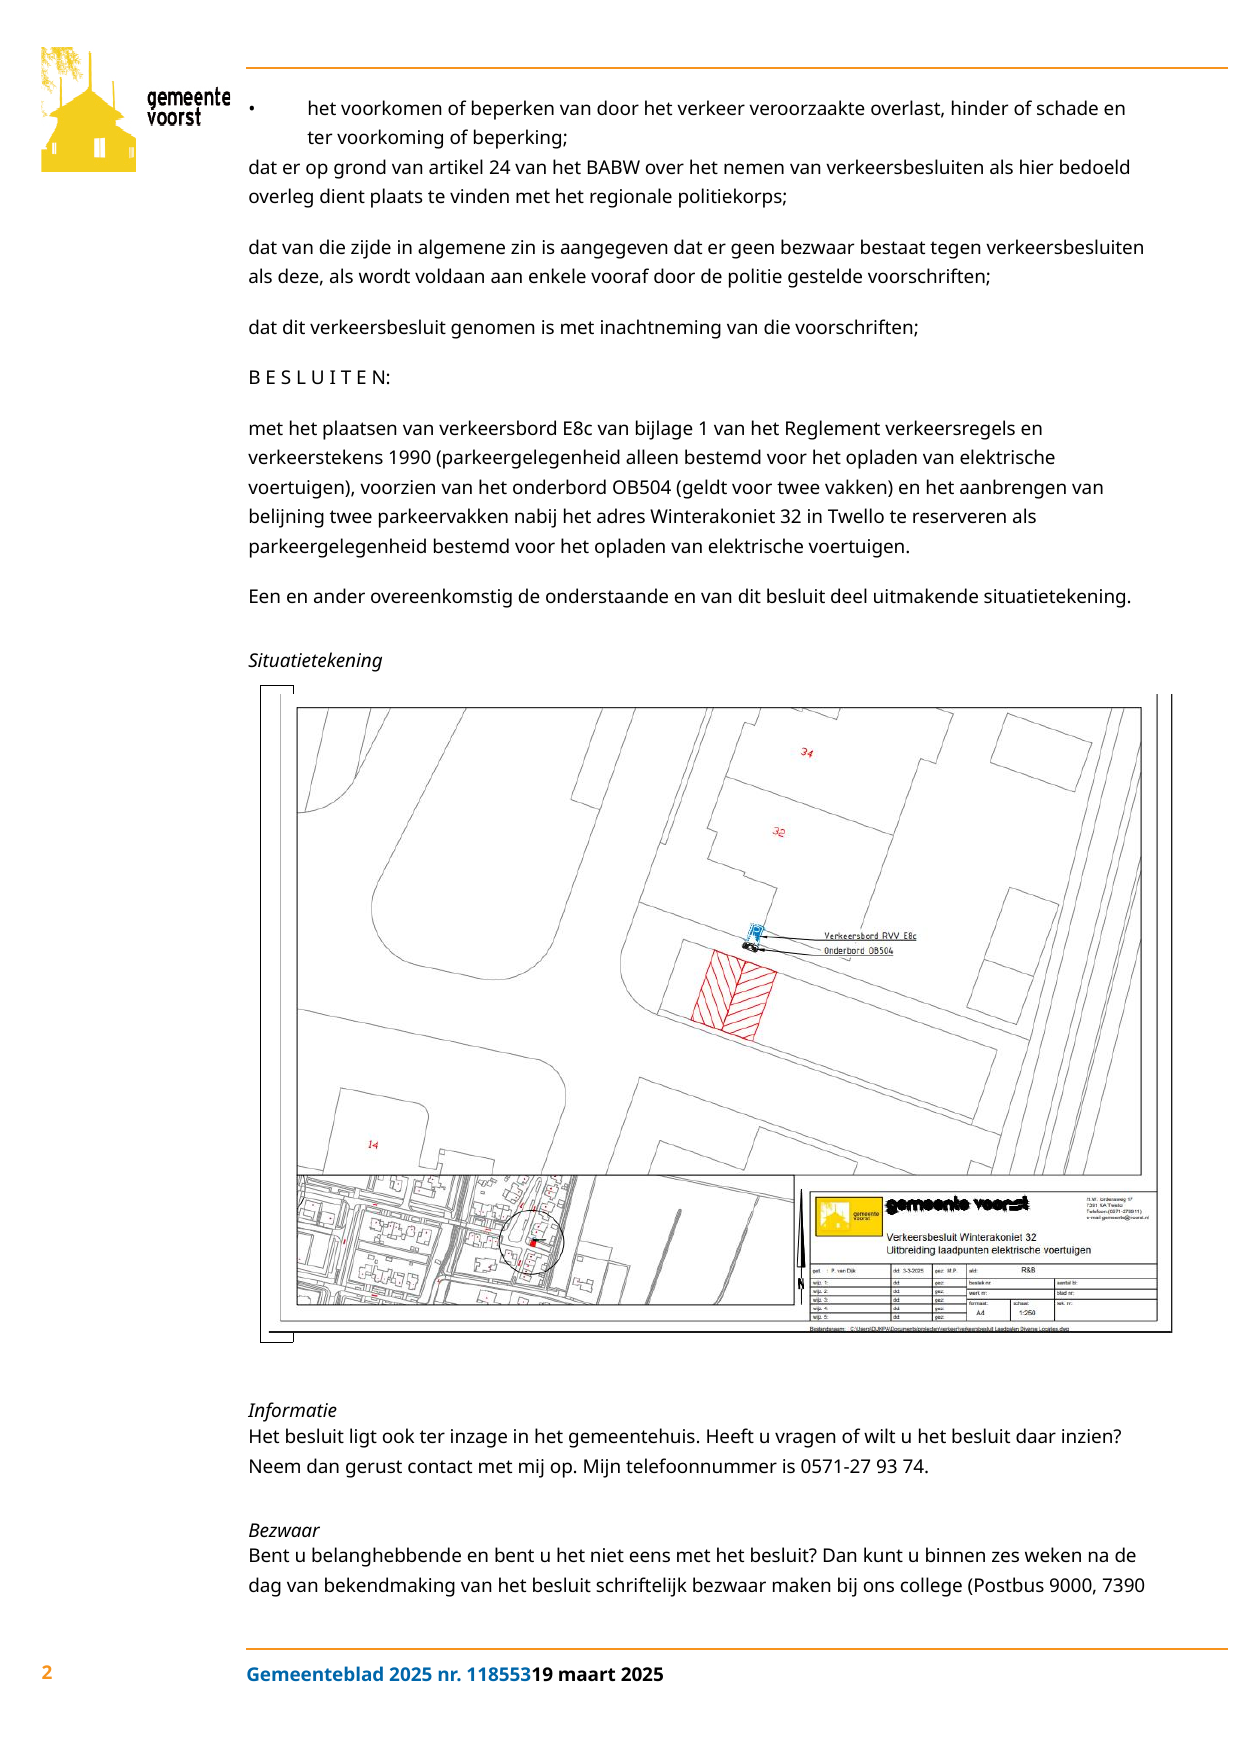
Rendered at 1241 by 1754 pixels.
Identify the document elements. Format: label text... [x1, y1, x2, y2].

text Informatie [248, 1397, 1152, 1423]
text dat van die zijde in algemene zin is aangegeven dat er geen bezwaar bestaat tegen verkeersbesluiten als deze, als wordt voldaan aan enkele vooraf door de politie gestelde voorschriften; [248, 234, 1152, 289]
text met het plaatsen van verkeersbord E8c van bijlage 1 van het Reglement verkeersregels en verkeerstekens 1990 (parkeergelegenheid alleen bestemd voor het opladen van elektrische voertuigen), voorzien van het onderbord OB504 (geldt voor twee vakken) en het aanbrengen van belijning twee parkeervakken nabij het adres Winterakoniet 32 in Twello te reserveren als parkeergelegenheid bestemd voor het opladen van elektrische voertuigen. [248, 415, 1152, 559]
text B E S L U I T E N: [248, 364, 1152, 390]
text Een en ander overeenkomstig de onderstaande en van dit besluit deel uitmakende situatietekening. [248, 583, 1152, 609]
list het voorkomen of beperken van door het verkeer veroorzaakte overlast, hinder of schade en ter voorkoming of beperking; [248, 95, 1152, 150]
text dat er op grond van artikel 24 van het BABW over het nemen van verkeersbesluiten als hier bedoeld overleg dient plaats te vinden met het regionale politiekorps; [248, 154, 1152, 209]
text Bezwaar [248, 1517, 1152, 1542]
text dat dit verkeersbesluit genomen is met inachtneming van die voorschriften; [248, 314, 1152, 340]
text Situatietekening [248, 647, 1152, 673]
picture [41, 47, 231, 172]
text Het besluit ligt ook ter inzage in het gemeentehuis. Heeft u vragen of wilt u het besluit daar inzien? Neem dan gerust contact met mij op. Mijn telefoonnummer is 0571-27 93 74. [248, 1423, 1152, 1478]
picture [268, 694, 1173, 1333]
text Bent u belanghebbende en bent u het niet eens met het besluit? Dan kunt u binnen zes weken na de dag van bekendmaking van het besluit schriftelijk bezwaar maken bij ons college (Postbus 9000, 7390 [248, 1542, 1152, 1598]
